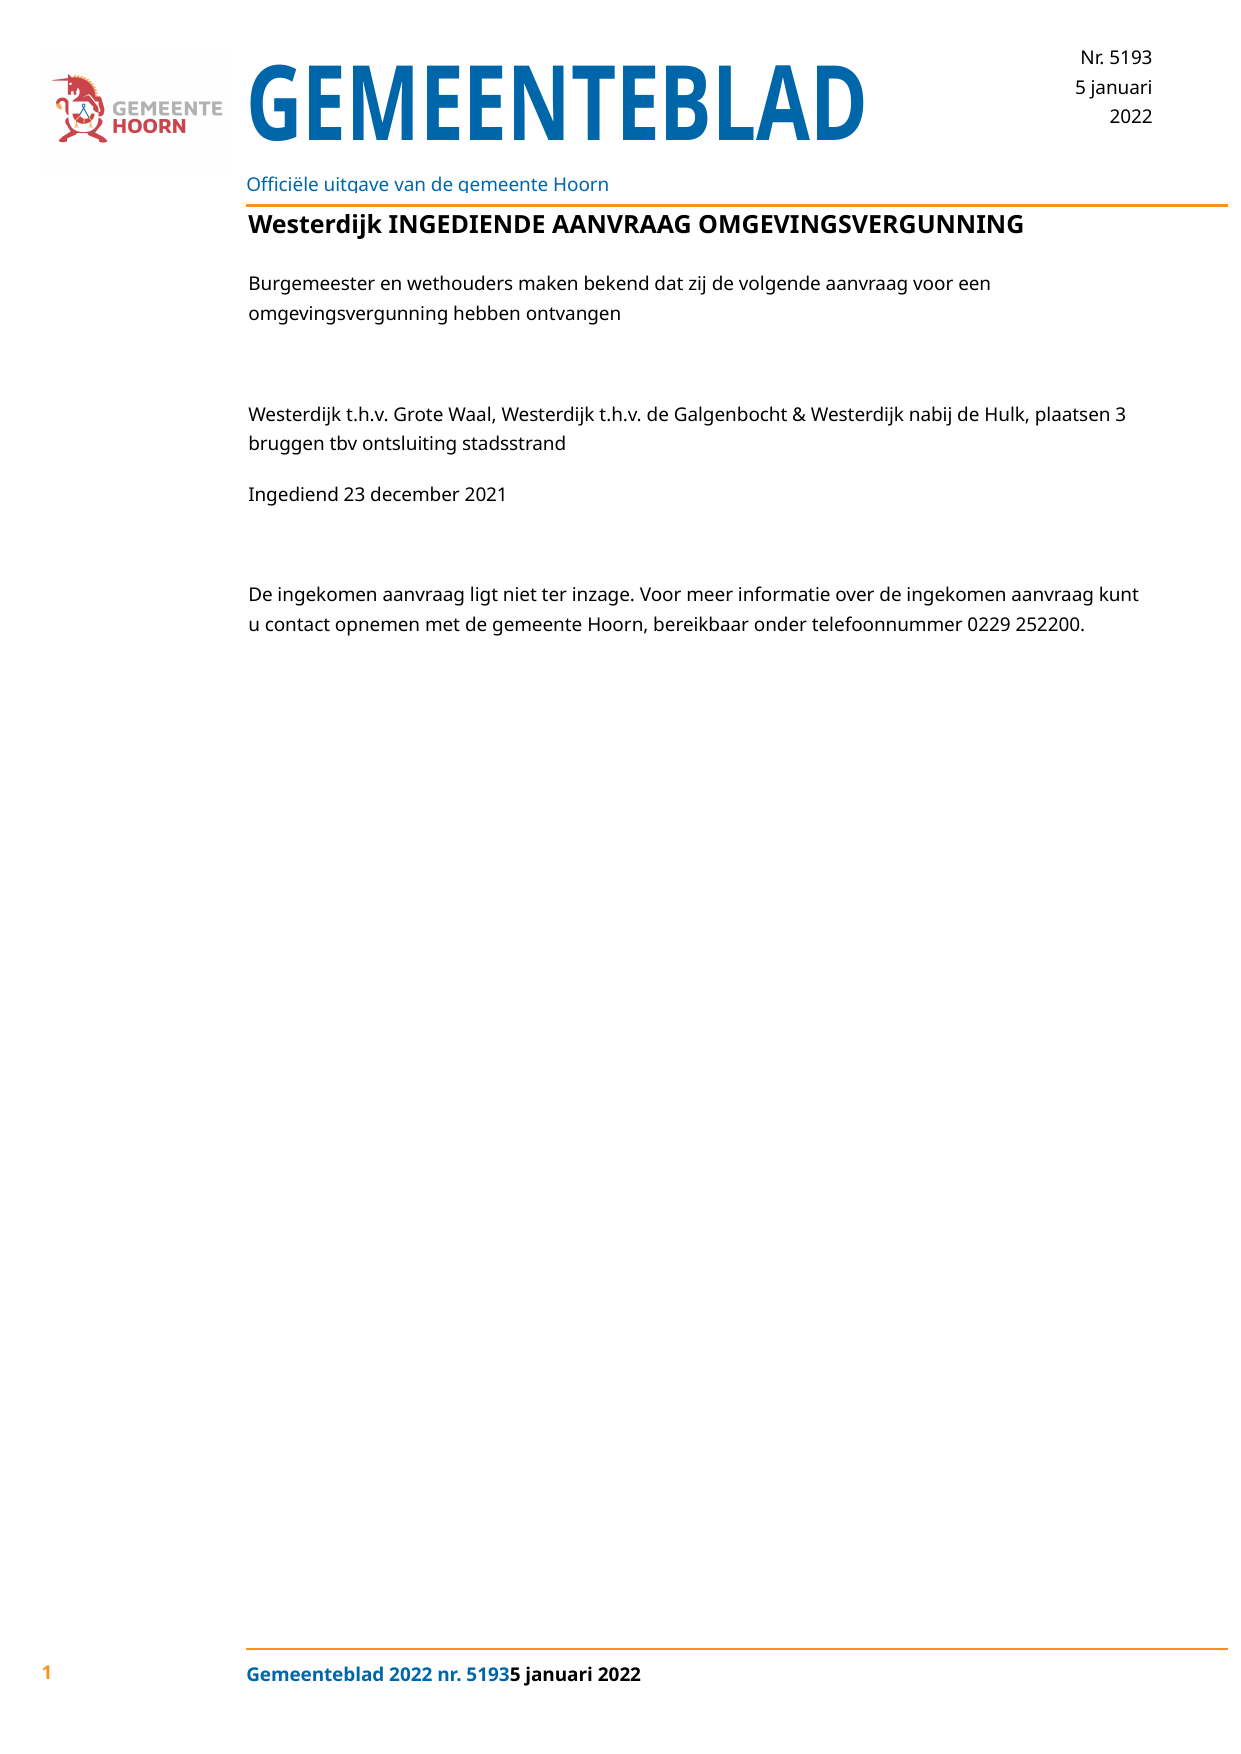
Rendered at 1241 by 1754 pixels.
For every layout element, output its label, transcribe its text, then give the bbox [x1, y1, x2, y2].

text Ingediend 23 december 2021 [248, 481, 1152, 506]
text Westerdijk INGEDIENDE AANVRAAG OMGEVINGSVERGUNNING [248, 207, 1152, 241]
text De ingekomen aanvraag ligt niet ter inzage. Voor meer informatie over de ingekomen aanvraag kunt u contact opnemen met de gemeente Hoorn, bereikbaar onder telefoonnummer 0229 252200. [248, 582, 1152, 637]
text Westerdijk t.h.v. Grote Waal, Westerdijk t.h.v. de Galgenbocht & Westerdijk nabij de Hulk, plaatsen 3 bruggen tbv ontsluiting stadsstrand [248, 401, 1152, 456]
text Burgemeester en wethouders maken bekend dat zij de volgende aanvraag voor een omgevingsvergunning hebben ontvangen [248, 270, 1152, 326]
picture [41, 47, 231, 172]
